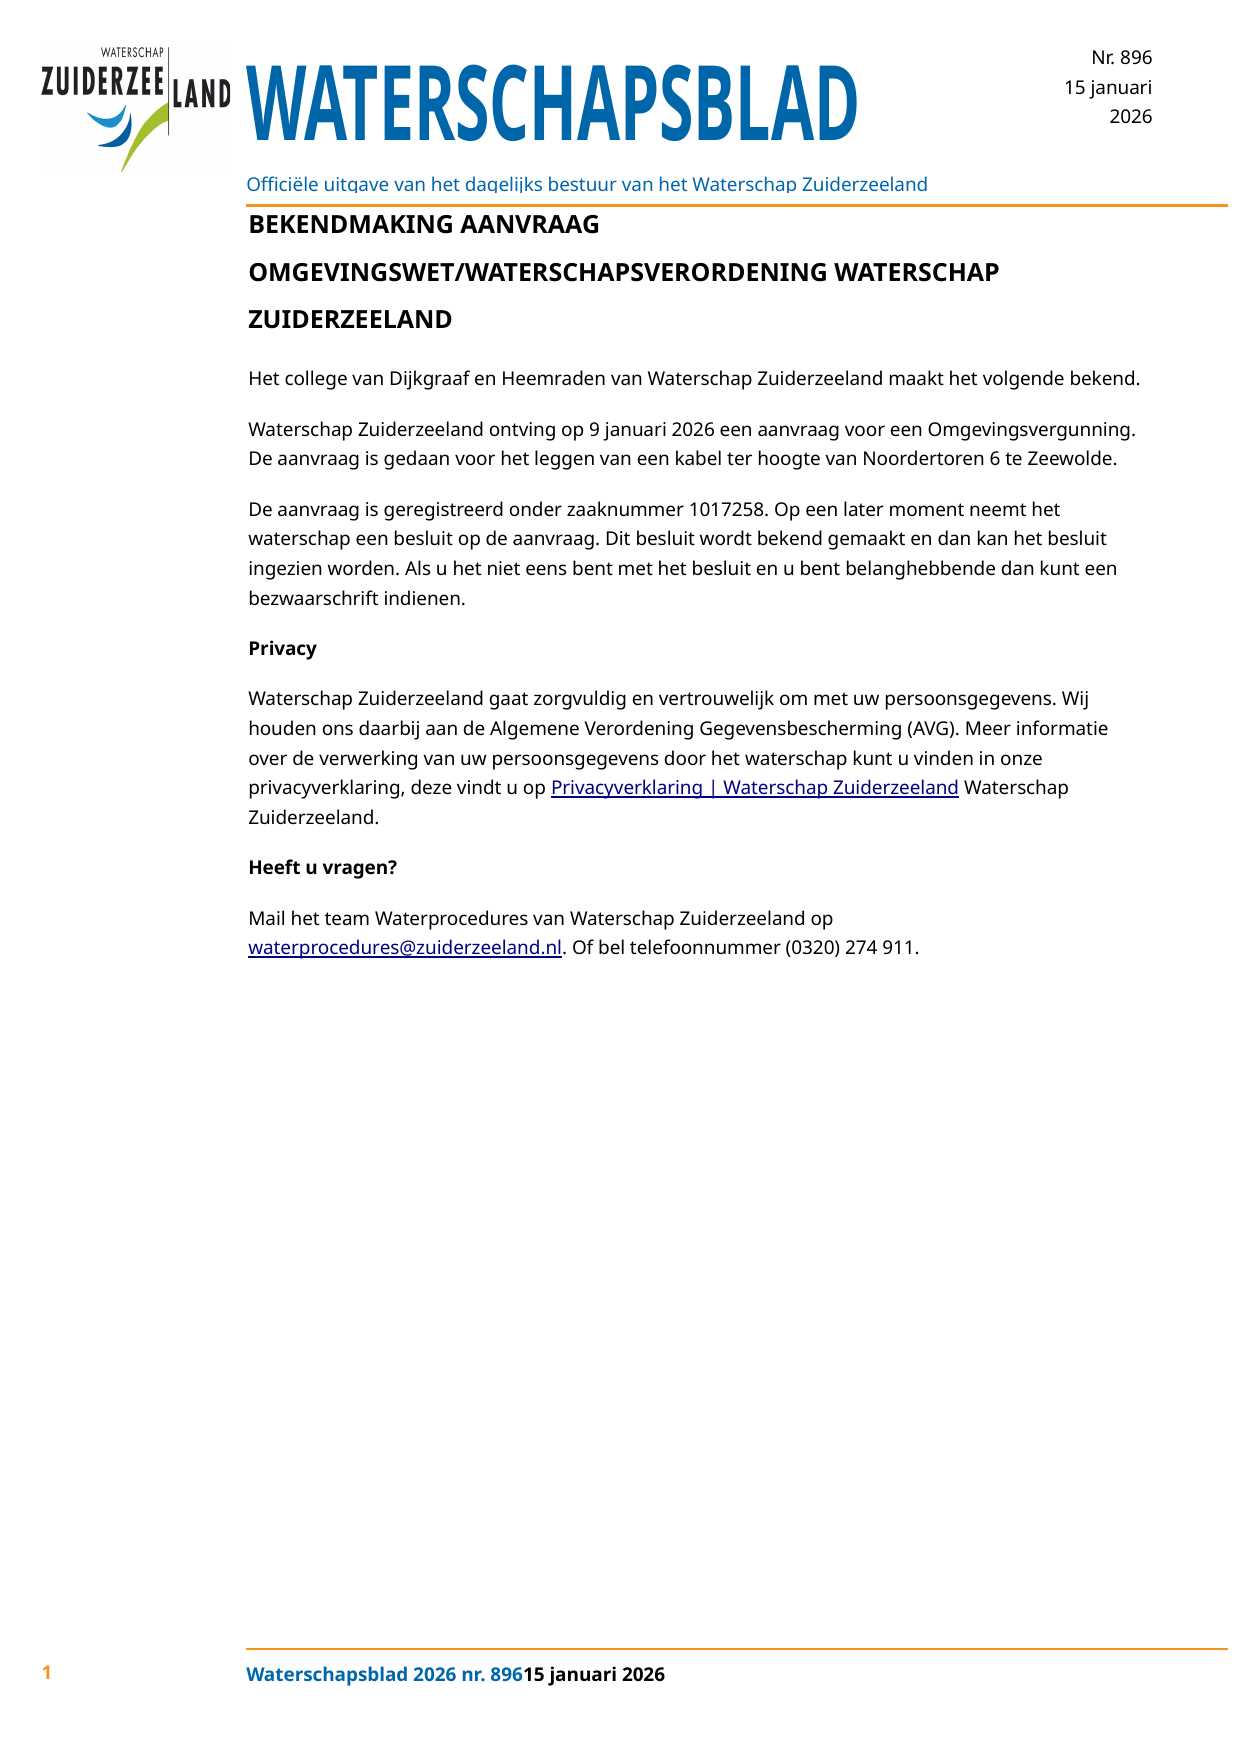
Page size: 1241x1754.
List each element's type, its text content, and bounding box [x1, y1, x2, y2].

text Het college van Dijkgraaf en Heemraden van Waterschap Zuiderzeeland maakt het volgende bekend. [248, 366, 1152, 391]
text Waterschap Zuiderzeeland gaat zorgvuldig en vertrouwelijk om met uw persoonsgegevens. Wij houden ons daarbij aan de Algemene Verordening Gegevensbescherming (AVG). Meer informatie over de verwerking van uw persoonsgegevens door het waterschap kunt u vinden in onze privacyverklaring, deze vindt u op Privacyverklaring | Waterschap Zuiderzeeland Waterschap Zuiderzeeland. [248, 686, 1152, 829]
text BEKENDMAKING AANVRAAG OMGEVINGSWET/WATERSCHAPSVERORDENING WATERSCHAP ZUIDERZEELAND [248, 207, 1152, 336]
text De aanvraag is geregistreerd onder zaaknummer 1017258. Op een later moment neemt het waterschap een besluit op de aanvraag. Dit besluit wordt bekend gemaakt en dan kan het besluit ingezien worden. Als u het niet eens bent met het besluit en u bent belanghebbende dan kunt een bezwaarschrift indienen. [248, 496, 1152, 610]
text Heeft u vragen? [248, 854, 1152, 880]
picture [41, 47, 231, 172]
text Privacy [248, 635, 1152, 661]
text Waterschap Zuiderzeeland ontving op 9 januari 2026 een aanvraag voor een Omgevingsvergunning. De aanvraag is gedaan voor het leggen van een kabel ter hoogte van Noordertoren 6 te Zeewolde. [248, 416, 1152, 471]
text Mail het team Waterprocedures van Waterschap Zuiderzeeland op waterprocedures@zuiderzeeland.nl. Of bel telefoonnummer (0320) 274 911. [248, 905, 1152, 960]
